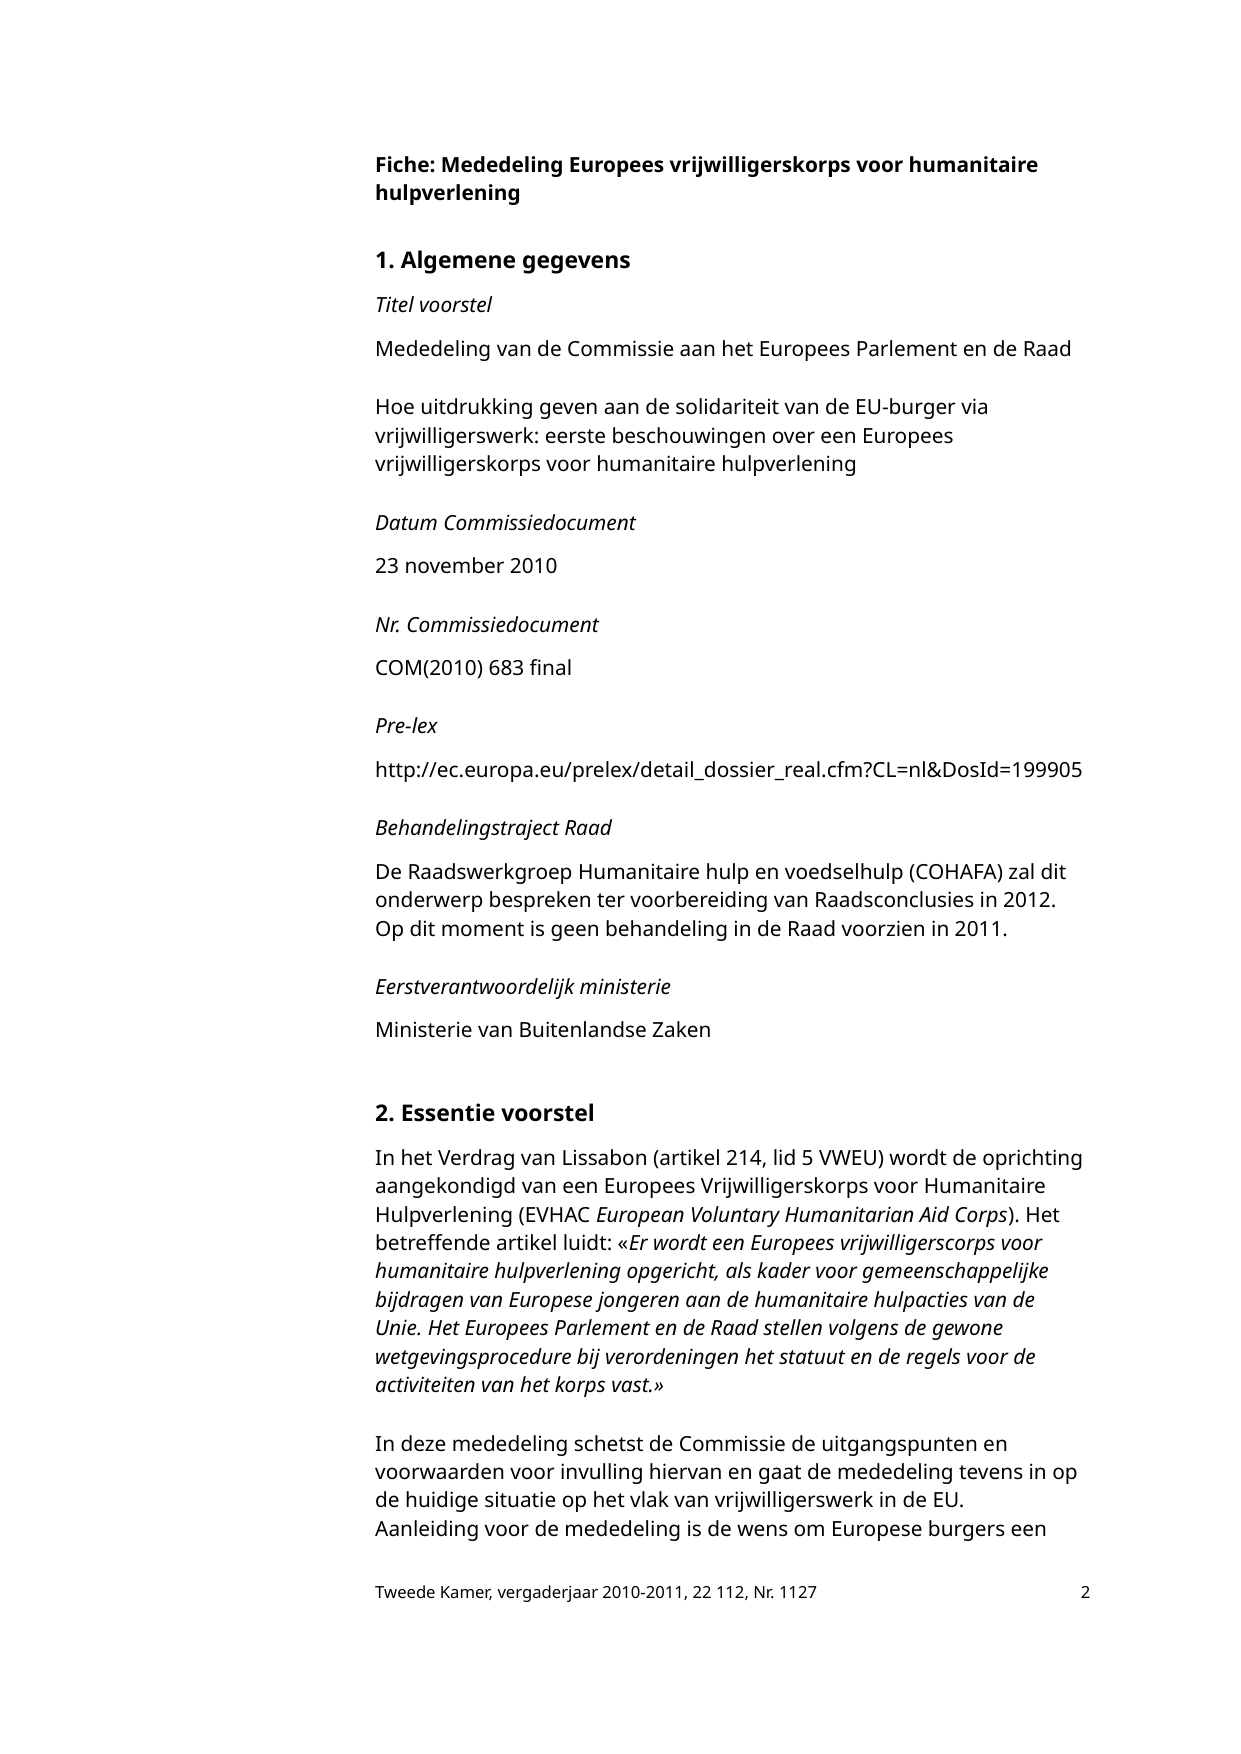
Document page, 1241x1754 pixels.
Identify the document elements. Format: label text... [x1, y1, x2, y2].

text Titel voorstel [375, 291, 1090, 319]
text http://ec.europa.eu/prelex/detail_dossier_real.cfm?CL=nl&DosId=199905 [375, 755, 1090, 783]
text Eerstverantwoordelijk ministerie [375, 972, 1090, 1001]
subtitle 2. Essentie voorstel [375, 1097, 1090, 1128]
text Datum Commissiedocument [375, 508, 1090, 536]
text Ministerie van Buitenlandse Zaken [375, 1016, 1090, 1044]
text Fiche: Mededeling Europees vrijwilligerskorps voor humanitaire hulpverlening [375, 150, 1090, 207]
text Aanleiding voor de mededeling is de wens om Europese burgers een [375, 1514, 1090, 1542]
text Behandelingstraject Raad [375, 813, 1090, 842]
text Hoe uitdrukking geven aan de solidariteit van de EU-burger via vrijwilligerswerk: eerste beschouwingen over een Europees vrijwilligerskorps voor humanitaire hulpverlening [375, 392, 1090, 478]
text Mededeling van de Commissie aan het Europees Parlement en de Raad [375, 334, 1090, 362]
subtitle 1. Algemene gegevens [375, 244, 1090, 276]
text In het Verdrag van Lissabon (artikel 214, lid 5 VWEU) wordt de oprichting aangekondigd van een Europees Vrijwilligerskorps voor Humanitaire Hulpverlening (EVHAC European Voluntary Humanitarian Aid Corps). Het betreffende artikel luidt: «Er wordt een Europees vrijwilligerscorps voor humanitaire hulpverlening opgericht, als kader voor gemeenschappelijke bijdragen van Europese jongeren aan de humanitaire hulpacties van de Unie. Het Europees Parlement en de Raad stellen volgens de gewone wetgevingsprocedure bij verordeningen het statuut en de regels voor de activiteiten van het korps vast.» [375, 1143, 1090, 1399]
text In deze mededeling schetst de Commissie de uitgangspunten en voorwaarden voor invulling hiervan en gaat de mededeling tevens in op de huidige situatie op het vlak van vrijwilligerswerk in de EU. [375, 1429, 1090, 1514]
text COM(2010) 683 final [375, 653, 1090, 682]
text De Raadswerkgroep Humanitaire hulp en voedselhulp (COHAFA) zal dit onderwerp bespreken ter voorbereiding van Raadsconclusies in 2012. Op dit moment is geen behandeling in de Raad voorzien in 2011. [375, 857, 1090, 942]
text Nr. Commissiedocument [375, 610, 1090, 638]
text Pre-lex [375, 712, 1090, 740]
text 23 november 2010 [375, 551, 1090, 580]
